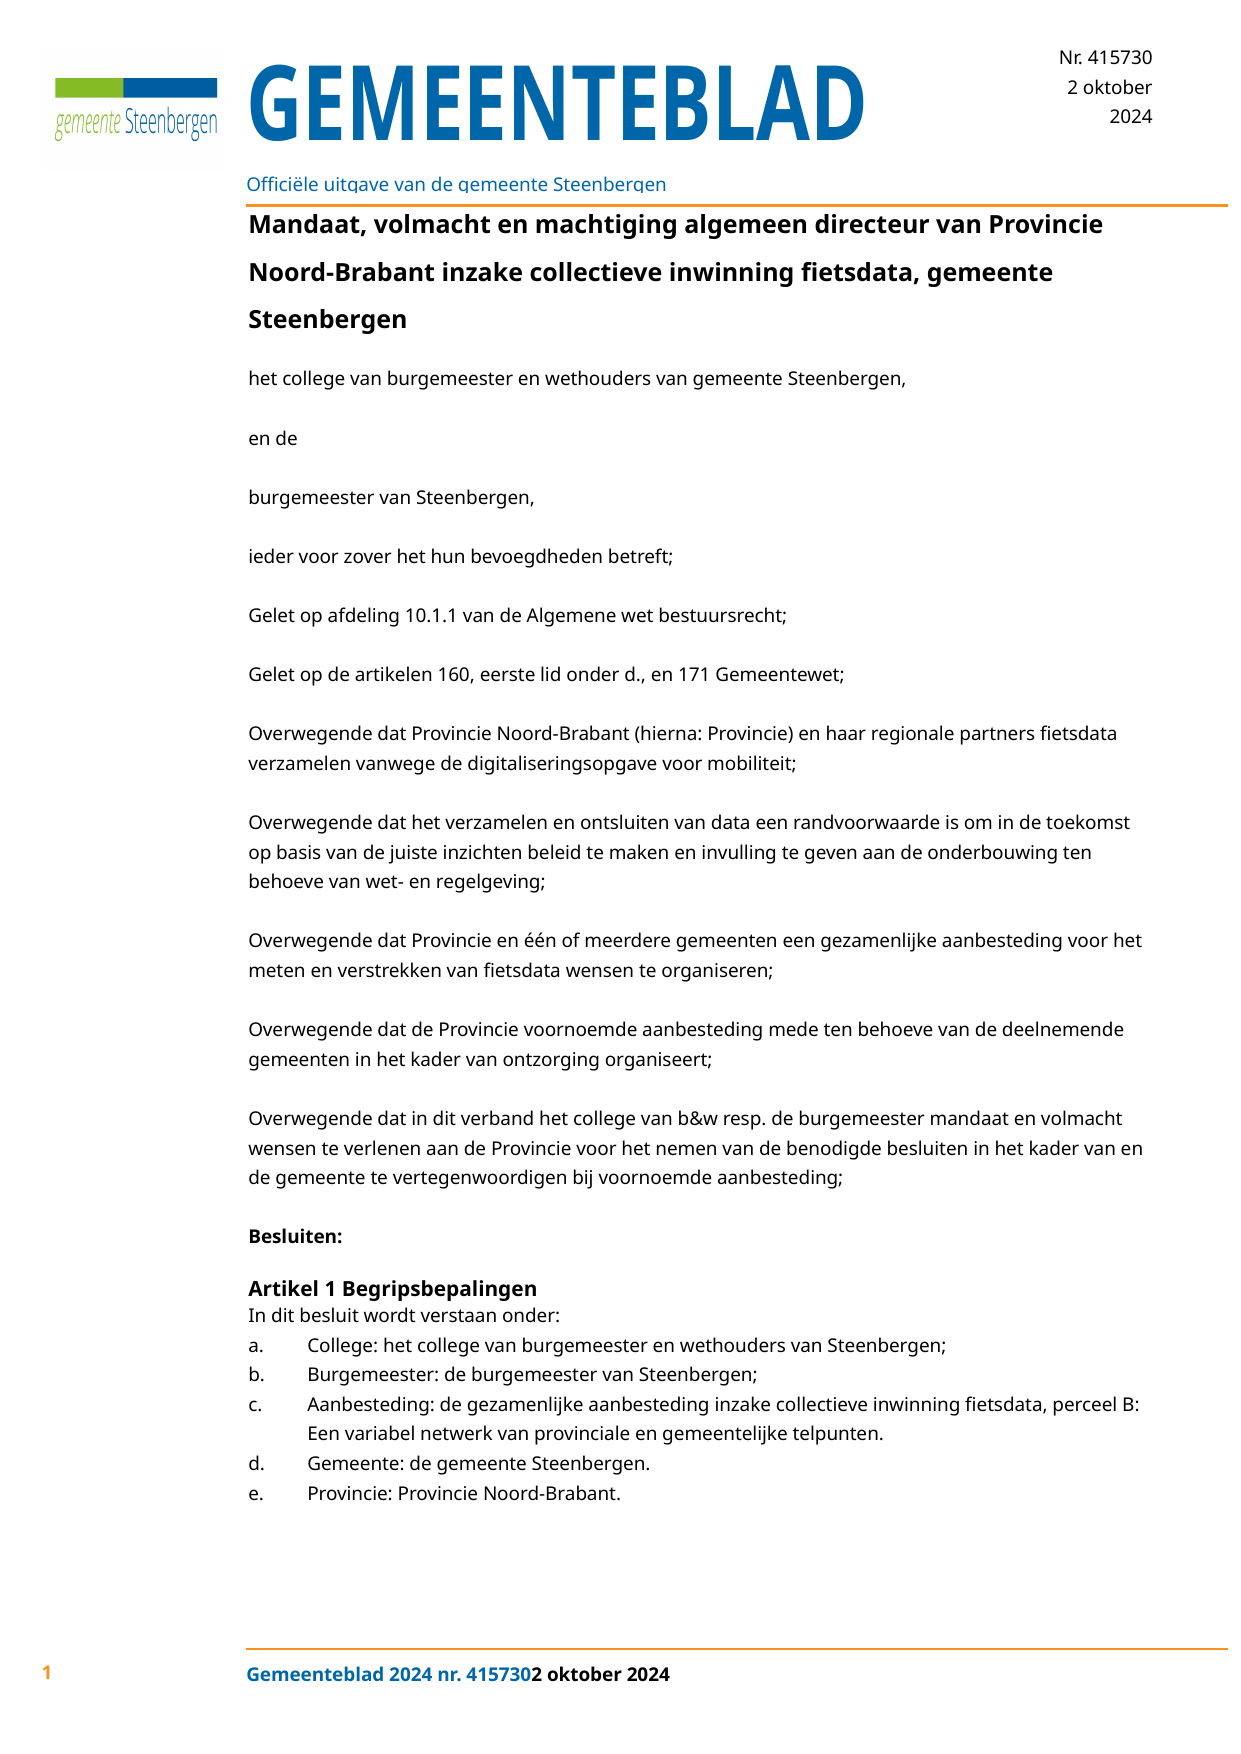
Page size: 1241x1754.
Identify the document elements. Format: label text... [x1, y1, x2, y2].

text burgemeester van Steenbergen, [248, 484, 1152, 509]
list Provincie: Provincie Noord-Brabant. [248, 1480, 1152, 1506]
text Overwegende dat het verzamelen en ontsluiten van data een randvoorwaarde is om in de toekomst op basis van de juiste inzichten beleid te maken en invulling te geven aan de onderbouwing ten behoeve van wet- en regelgeving; [248, 809, 1152, 894]
list Gemeente: de gemeente Steenbergen. [248, 1450, 1152, 1476]
text en de [248, 425, 1152, 450]
text Overwegende dat Provincie en één of meerdere gemeenten een gezamenlijke aanbesteding voor het meten en verstrekken van fietsdata wensen te organiseren; [248, 928, 1152, 983]
text Besluiten: [248, 1223, 1152, 1249]
text Mandaat, volmacht en machtiging algemeen directeur van Provincie Noord-Brabant inzake collectieve inwinning fietsdata, gemeente Steenbergen [248, 207, 1152, 336]
text Gelet op afdeling 10.1.1 van de Algemene wet bestuursrecht; [248, 602, 1152, 628]
text In dit besluit wordt verstaan onder: [248, 1302, 1152, 1328]
text Artikel 1 Begripsbepalingen [248, 1274, 1152, 1302]
list Burgemeester: de burgemeester van Steenbergen; [248, 1361, 1152, 1387]
text Overwegende dat de Provincie voornoemde aanbesteding mede ten behoeve van de deelnemende gemeenten in het kader van ontzorging organiseert; [248, 1016, 1152, 1072]
text Overwegende dat in dit verband het college van b&w resp. de burgemeester mandaat en volmacht wensen te verlenen aan de Provincie voor het nemen van de benodigde besluiten in het kader van en de gemeente te vertegenwoordigen bij voornoemde aanbesteding; [248, 1105, 1152, 1190]
text het college van burgemeester en wethouders van gemeente Steenbergen, [248, 366, 1152, 391]
list Aanbesteding: de gezamenlijke aanbesteding inzake collectieve inwinning fietsdata, perceel B: Een variabel netwerk van provinciale en gemeentelijke telpunten. [248, 1391, 1152, 1446]
text ieder voor zover het hun bevoegdheden betreft; [248, 543, 1152, 569]
list College: het college van burgemeester en wethouders van Steenbergen; [248, 1332, 1152, 1358]
text Overwegende dat Provincie Noord-Brabant (hierna: Provincie) en haar regionale partners fietsdata verzamelen vanwege de digitaliseringsopgave voor mobiliteit; [248, 721, 1152, 776]
text Gelet op de artikelen 160, eerste lid onder d., en 171 Gemeentewet; [248, 661, 1152, 687]
picture [41, 47, 231, 172]
